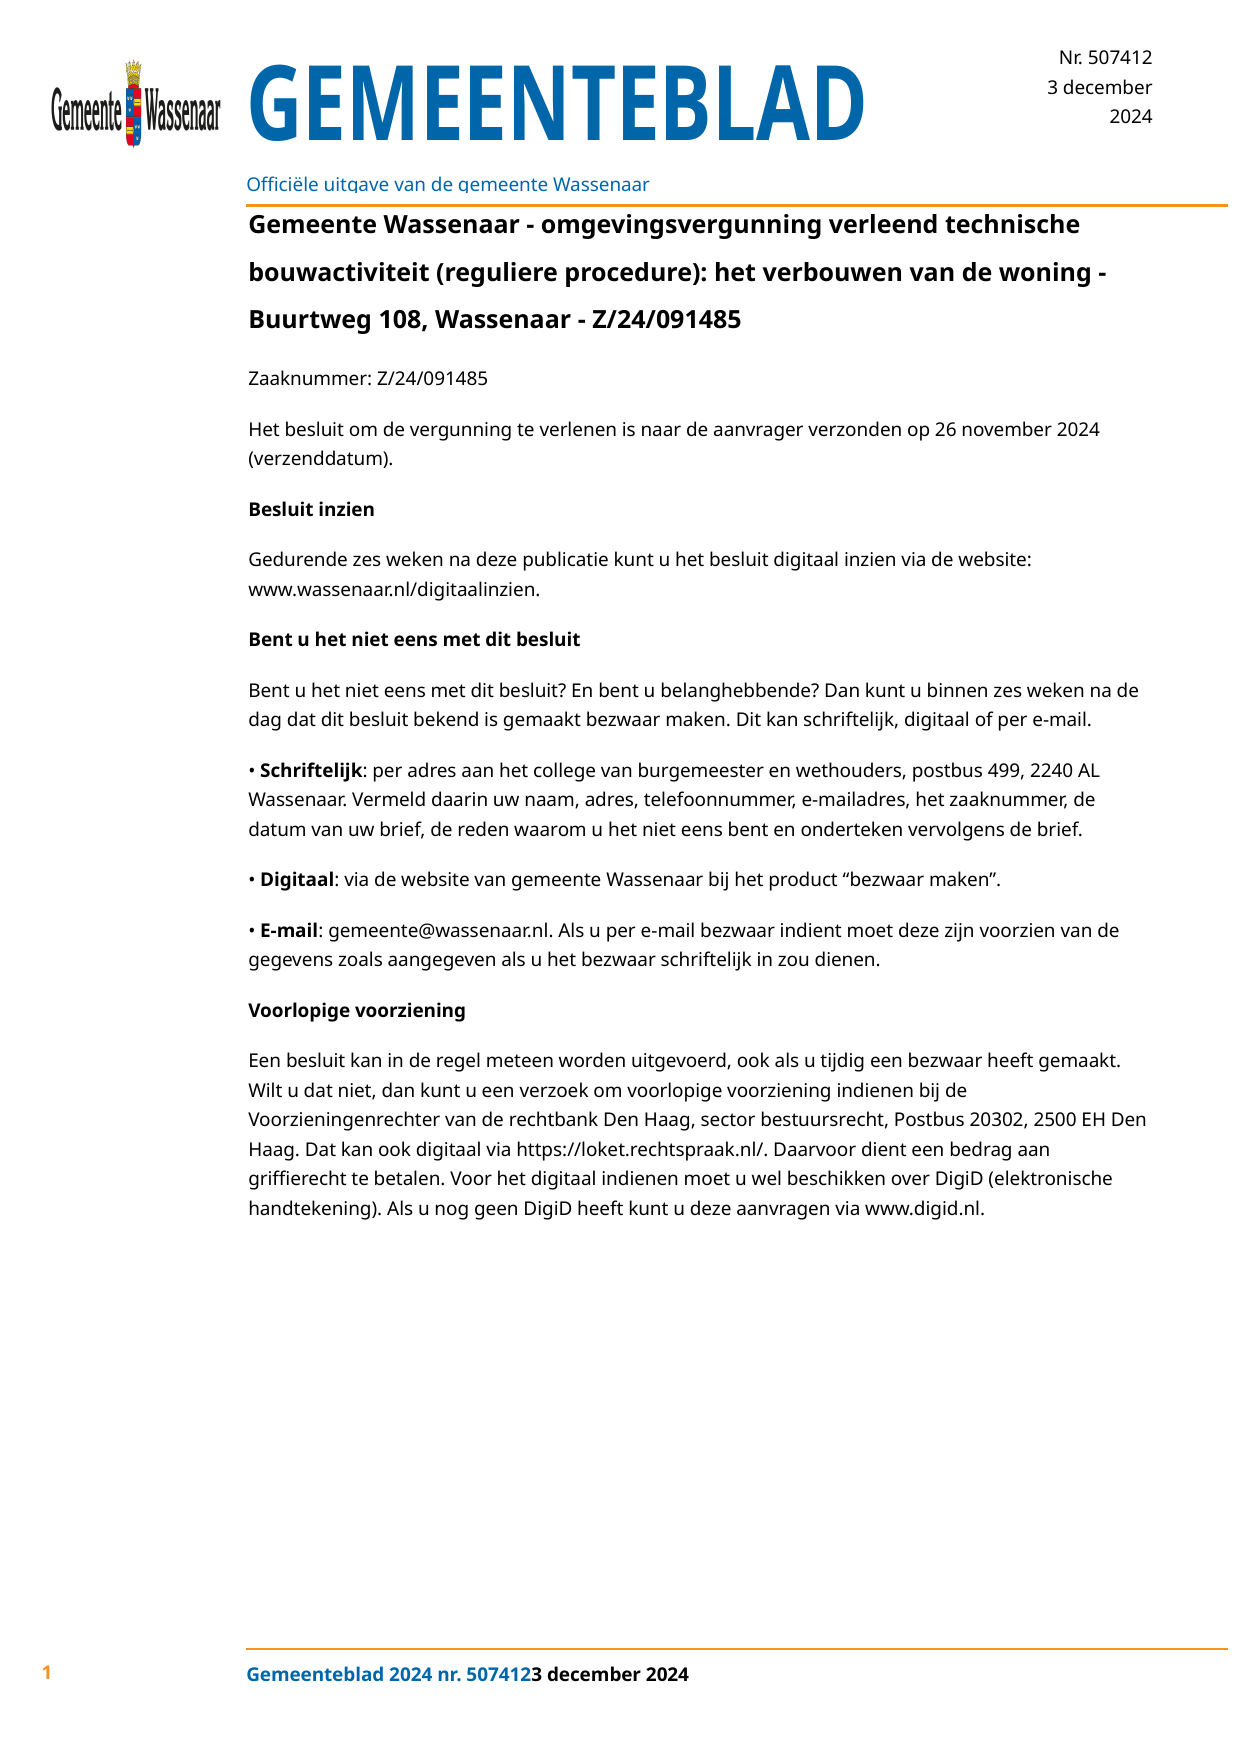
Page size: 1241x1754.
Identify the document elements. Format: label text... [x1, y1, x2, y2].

text Bent u het niet eens met dit besluit [248, 626, 1152, 652]
text Het besluit om de vergunning te verlenen is naar de aanvrager verzonden op 26 november 2024 (verzenddatum). [248, 416, 1152, 471]
text • Digitaal: via de website van gemeente Wassenaar bij het product “bezwaar maken”. [248, 866, 1152, 892]
text Besluit inzien [248, 496, 1152, 522]
picture [41, 47, 231, 172]
text Gedurende zes weken na deze publicatie kunt u het besluit digitaal inzien via de website: www.wassenaar.nl/digitaalinzien. [248, 546, 1152, 602]
text Zaaknummer: Z/24/091485 [248, 366, 1152, 391]
text Een besluit kan in de regel meteen worden uitgevoerd, ook als u tijdig een bezwaar heeft gemaakt. Wilt u dat niet, dan kunt u een verzoek om voorlopige voorziening indienen bij de Voorzieningenrechter van de rechtbank Den Haag, sector bestuursrecht, Postbus 20302, 2500 EH Den Haag. Dat kan ook digitaal via https://loket.rechtspraak.nl/. Daarvoor dient een bedrag aan griffierecht te betalen. Voor het digitaal indienen moet u wel beschikken over DigiD (elektronische handtekening). Als u nog geen DigiD heeft kunt u deze aanvragen via www.digid.nl. [248, 1047, 1152, 1221]
text Bent u het niet eens met dit besluit? En bent u belanghebbende? Dan kunt u binnen zes weken na de dag dat dit besluit bekend is gemaakt bezwaar maken. Dit kan schriftelijk, digitaal of per e-mail. [248, 677, 1152, 732]
text Gemeente Wassenaar - omgevingsvergunning verleend technische bouwactiviteit (reguliere procedure): het verbouwen van de woning - Buurtweg 108, Wassenaar - Z/24/091485 [248, 207, 1152, 336]
text • Schriftelijk: per adres aan het college van burgemeester en wethouders, postbus 499, 2240 AL Wassenaar. Vermeld daarin uw naam, adres, telefoonnummer, e-mailadres, het zaaknummer, de datum van uw brief, de reden waarom u het niet eens bent en onderteken vervolgens de brief. [248, 757, 1152, 842]
text • E-mail: gemeente@wassenaar.nl. Als u per e-mail bezwaar indient moet deze zijn voorzien van de gegevens zoals aangegeven als u het bezwaar schriftelijk in zou dienen. [248, 917, 1152, 972]
text Voorlopige voorziening [248, 997, 1152, 1022]
